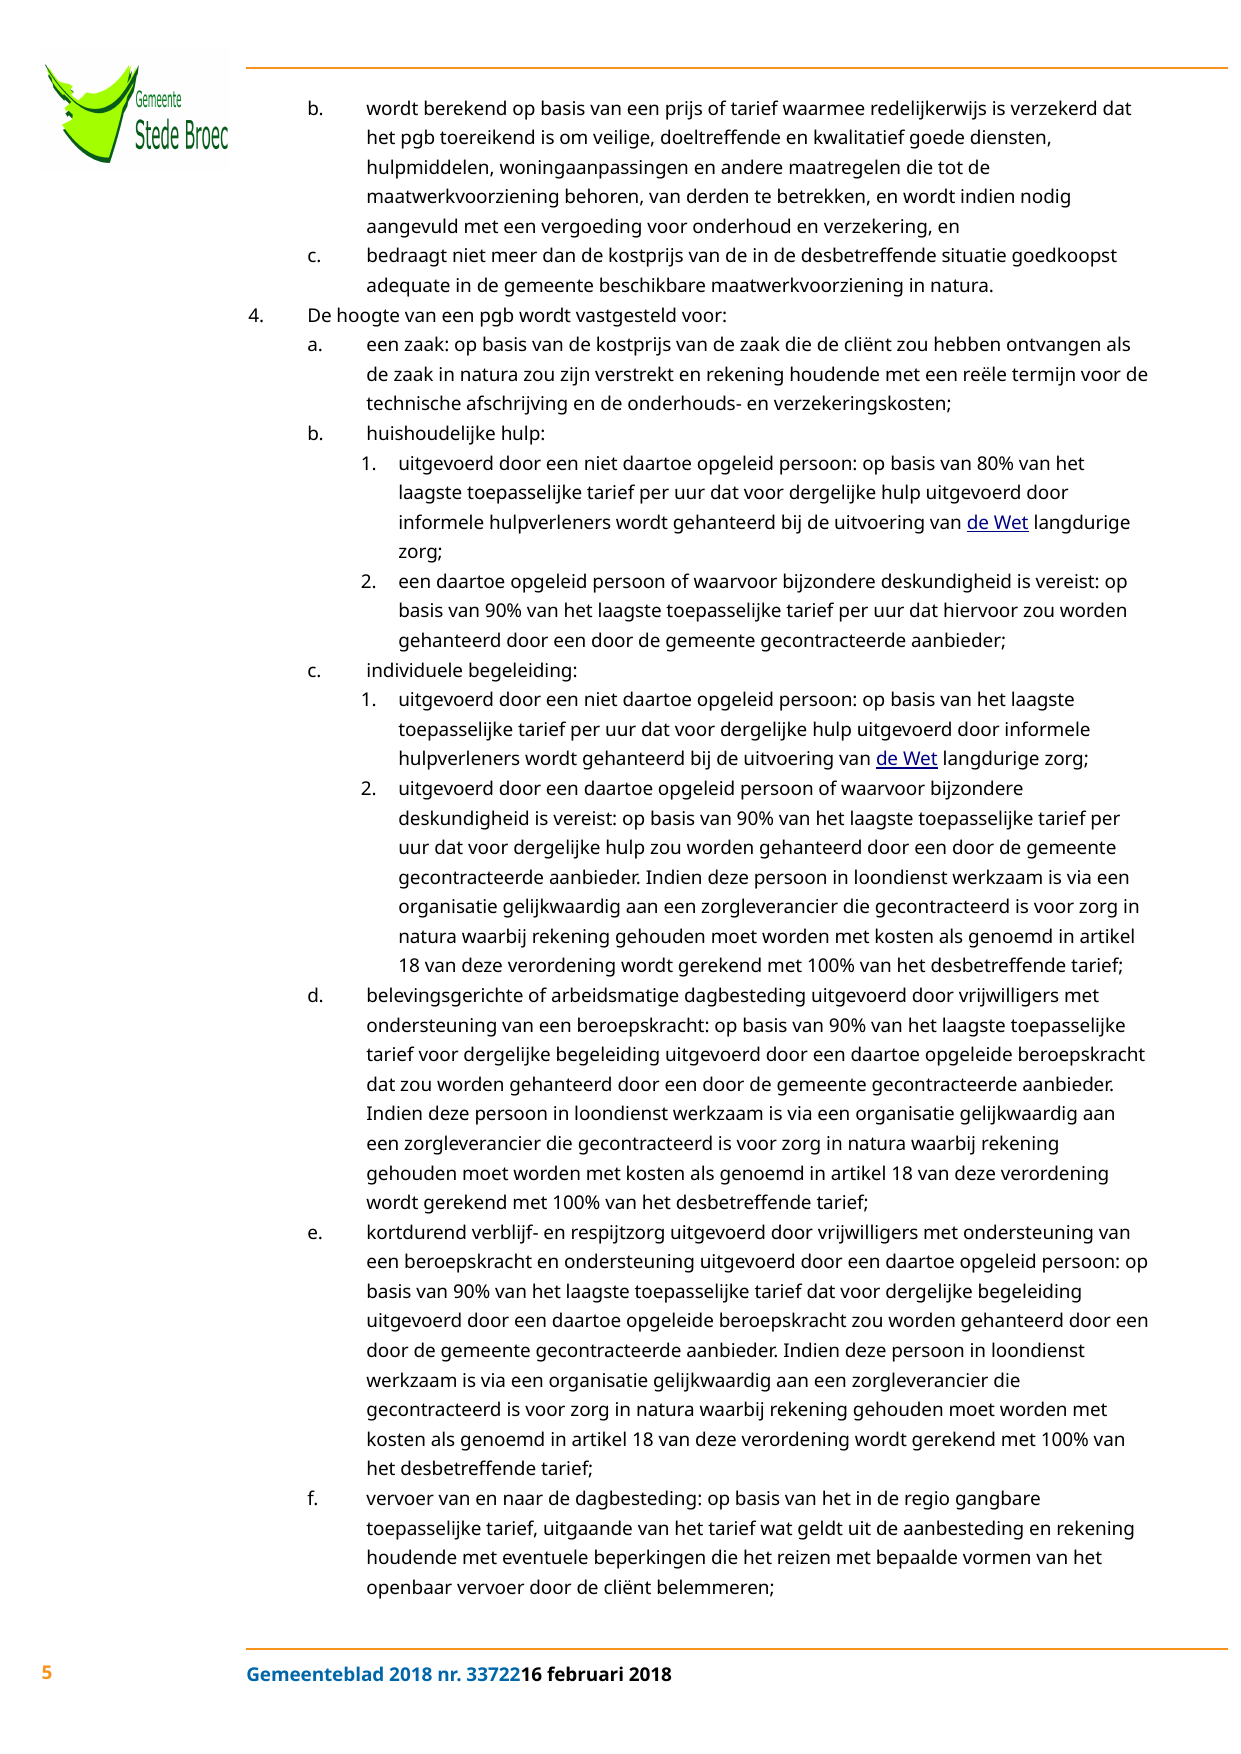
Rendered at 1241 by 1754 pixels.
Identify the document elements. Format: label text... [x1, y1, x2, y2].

list kortdurend verblijf- en respijtzorg uitgevoerd door vrijwilligers met ondersteuning van een beroepskracht en ondersteuning uitgevoerd door een daartoe opgeleid persoon: op basis van 90% van het laagste toepasselijke tarief dat voor dergelijke begeleiding uitgevoerd door een daartoe opgeleide beroepskracht zou worden gehanteerd door een door de gemeente gecontracteerde aanbieder. Indien deze persoon in loondienst werkzaam is via een organisatie gelijkwaardig aan een zorgleverancier die gecontracteerd is voor zorg in natura waarbij rekening gehouden moet worden met kosten als genoemd in artikel 18 van deze verordening wordt gerekend met 100% van het desbetreffende tarief; [307, 1219, 1152, 1481]
list huishoudelijke hulp: [307, 420, 1152, 446]
list individuele begeleiding: [307, 657, 1152, 683]
list belevingsgerichte of arbeidsmatige dagbesteding uitgevoerd door vrijwilligers met ondersteuning van een beroepskracht: op basis van 90% van het laagste toepasselijke tarief voor dergelijke begeleiding uitgevoerd door een daartoe opgeleide beroepskracht dat zou worden gehanteerd door een door de gemeente gecontracteerde aanbieder. Indien deze persoon in loondienst werkzaam is via een organisatie gelijkwaardig aan een zorgleverancier die gecontracteerd is voor zorg in natura waarbij rekening gehouden moet worden met kosten als genoemd in artikel 18 van deze verordening wordt gerekend met 100% van het desbetreffende tarief; [307, 982, 1152, 1215]
list bedraagt niet meer dan de kostprijs van de in de desbetreffende situatie goedkoopst adequate in de gemeente beschikbare maatwerkvoorziening in natura. [307, 243, 1152, 298]
list wordt berekend op basis van een prijs of tarief waarmee redelijkerwijs is verzekerd dat het pgb toereikend is om veilige, doeltreffende en kwalitatief goede diensten, hulpmiddelen, woningaanpassingen en andere maatregelen die tot de maatwerkvoorziening behoren, van derden te betrekken, en wordt indien nodig aangevuld met een vergoeding voor onderhoud en verzekering, en [307, 95, 1152, 239]
list een zaak: op basis van de kostprijs van de zaak die de cliënt zou hebben ontvangen als de zaak in natura zou zijn verstrekt en rekening houdende met een reële termijn voor de technische afschrijving en de onderhouds- en verzekeringskosten; [307, 331, 1152, 416]
list uitgevoerd door een niet daartoe opgeleid persoon: op basis van 80% van het laagste toepasselijke tarief per uur dat voor dergelijke hulp uitgevoerd door informele hulpverleners wordt gehanteerd bij de uitvoering van de Wet langdurige zorg; [361, 450, 1152, 564]
list uitgevoerd door een niet daartoe opgeleid persoon: op basis van het laagste toepasselijke tarief per uur dat voor dergelijke hulp uitgevoerd door informele hulpverleners wordt gehanteerd bij de uitvoering van de Wet langdurige zorg; [361, 686, 1152, 771]
list De hoogte van een pgb wordt vastgesteld voor: [248, 302, 1152, 328]
picture [41, 47, 231, 172]
list vervoer van en naar de dagbesteding: op basis van het in de regio gangbare toepasselijke tarief, uitgaande van het tarief wat geldt uit de aanbesteding en rekening houdende met eventuele beperkingen die het reizen met bepaalde vormen van het openbaar vervoer door de cliënt belemmeren; [307, 1485, 1152, 1600]
list een daartoe opgeleid persoon of waarvoor bijzondere deskundigheid is vereist: op basis van 90% van het laagste toepasselijke tarief per uur dat hiervoor zou worden gehanteerd door een door de gemeente gecontracteerde aanbieder; [361, 568, 1152, 653]
list uitgevoerd door een daartoe opgeleid persoon of waarvoor bijzondere deskundigheid is vereist: op basis van 90% van het laagste toepasselijke tarief per uur dat voor dergelijke hulp zou worden gehanteerd door een door de gemeente gecontracteerde aanbieder. Indien deze persoon in loondienst werkzaam is via een organisatie gelijkwaardig aan een zorgleverancier die gecontracteerd is voor zorg in natura waarbij rekening gehouden moet worden met kosten als genoemd in artikel 18 van deze verordening wordt gerekend met 100% van het desbetreffende tarief; [361, 775, 1152, 978]
